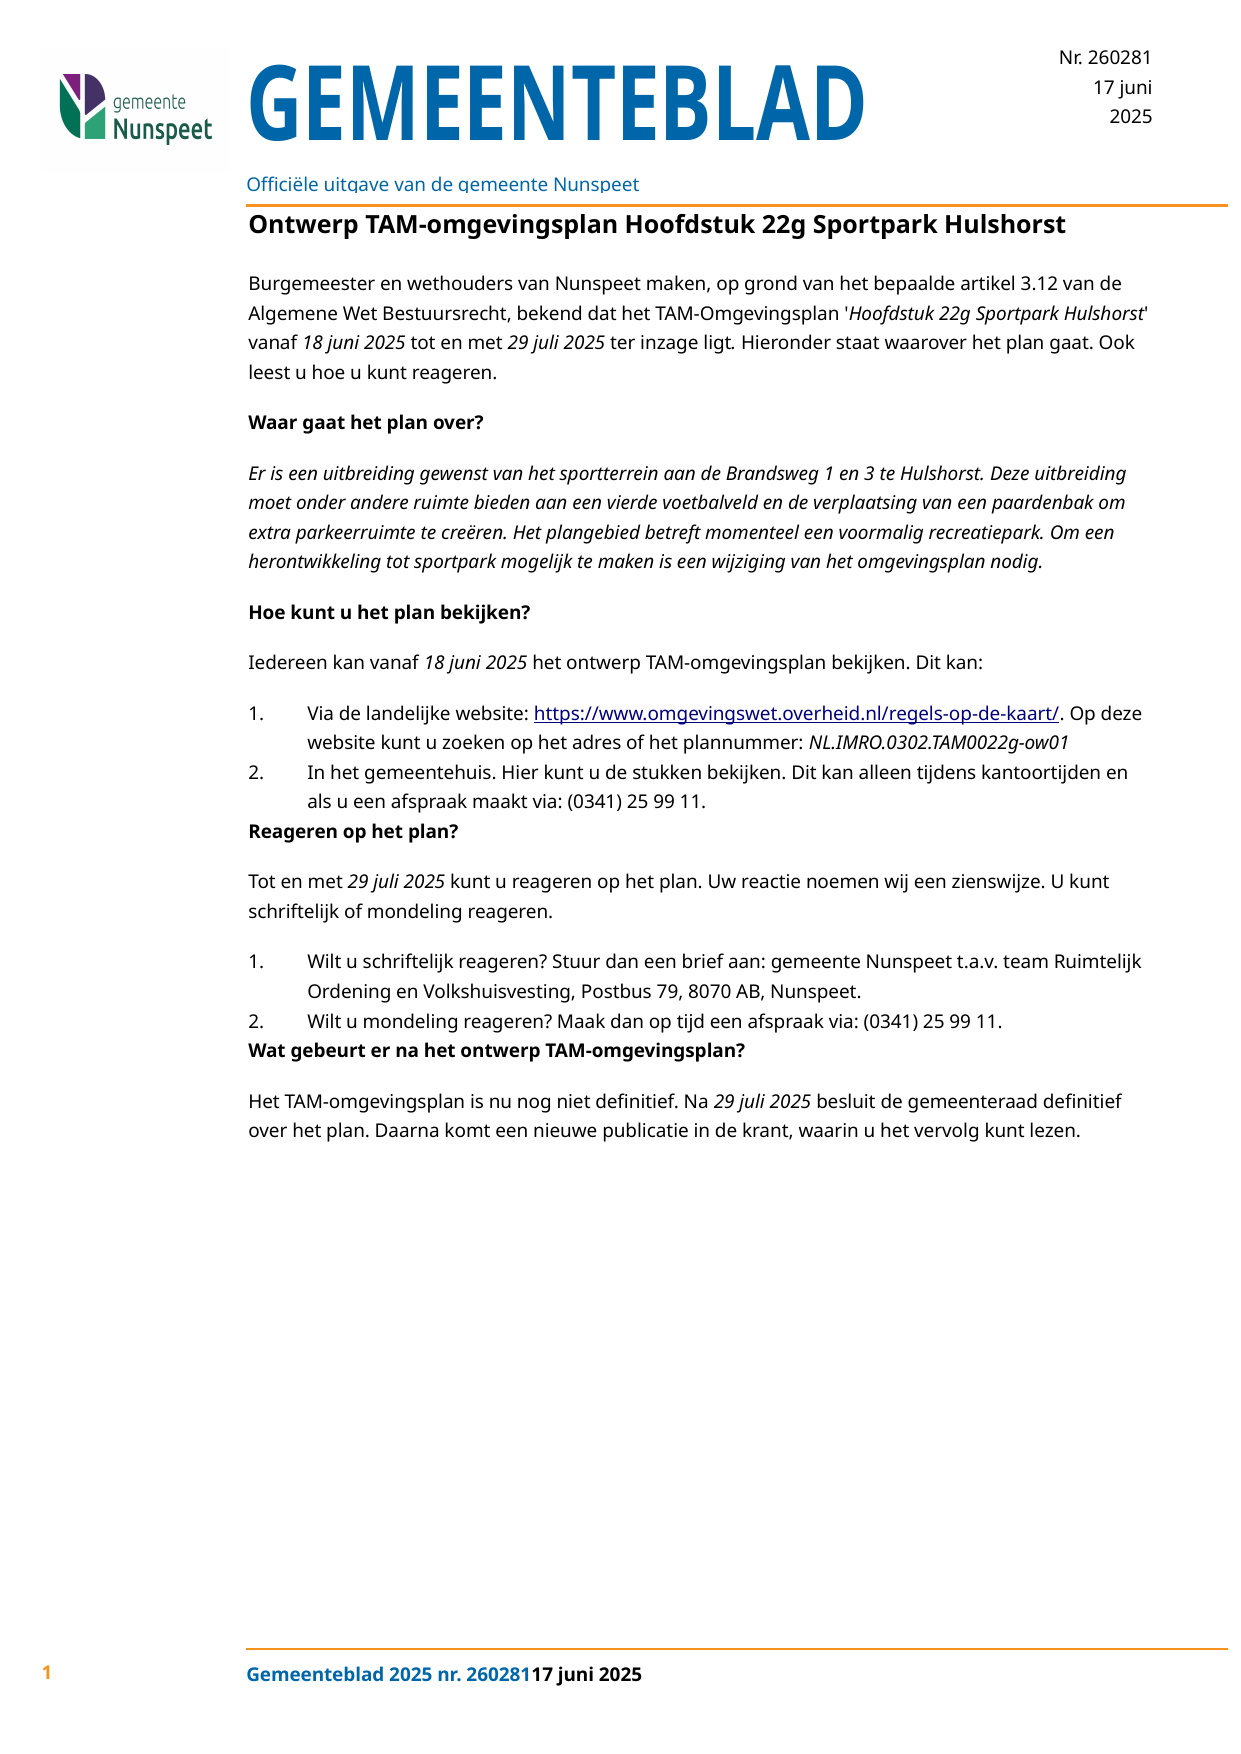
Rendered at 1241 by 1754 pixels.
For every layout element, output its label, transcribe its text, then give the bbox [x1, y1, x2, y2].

text Reageren op het plan? [248, 818, 1152, 844]
list In het gemeentehuis. Hier kunt u de stukken bekijken. Dit kan alleen tijdens kantoortijden en als u een afspraak maakt via: (0341) 25 99 11. [248, 759, 1152, 814]
text Ontwerp TAM-omgevingsplan Hoofdstuk 22g Sportpark Hulshorst [248, 207, 1152, 241]
text Waar gaat het plan over? [248, 409, 1152, 435]
text Tot en met 29 juli 2025 kunt u reageren op het plan. Uw reactie noemen wij een zienswijze. U kunt schriftelijk of mondeling reageren. [248, 869, 1152, 924]
text Er is een uitbreiding gewenst van het sportterrein aan de Brandsweg 1 en 3 te Hulshorst. Deze uitbreiding moet onder andere ruimte bieden aan een vierde voetbalveld en de verplaatsing van een paardenbak om extra parkeerruimte te creëren. Het plangebied betreft momenteel een voormalig recreatiepark. Om een herontwikkeling tot sportpark mogelijk te maken is een wijziging van het omgevingsplan nodig. [248, 460, 1152, 574]
text Hoe kunt u het plan bekijken? [248, 599, 1152, 625]
picture [41, 47, 231, 172]
list Wilt u mondeling reageren? Maak dan op tijd een afspraak via: (0341) 25 99 11. [248, 1008, 1152, 1033]
text Burgemeester en wethouders van Nunspeet maken, op grond van het bepaalde artikel 3.12 van de Algemene Wet Bestuursrecht, bekend dat het TAM-Omgevingsplan 'Hoofdstuk 22g Sportpark Hulshorst' vanaf 18 juni 2025 tot en met 29 juli 2025 ter inzage ligt. Hieronder staat waarover het plan gaat. Ook leest u hoe u kunt reageren. [248, 270, 1152, 385]
text Het TAM-omgevingsplan is nu nog niet definitief. Na 29 juli 2025 besluit de gemeenteraad definitief over het plan. Daarna komt een nieuwe publicatie in de krant, waarin u het vervolg kunt lezen. [248, 1088, 1152, 1143]
text Iedereen kan vanaf 18 juni 2025 het ontwerp TAM-omgevingsplan bekijken. Dit kan: [248, 649, 1152, 675]
list Wilt u schriftelijk reageren? Stuur dan een brief aan: gemeente Nunspeet t.a.v. team Ruimtelijk Ordening en Volkshuisvesting, Postbus 79, 8070 AB, Nunspeet. [248, 949, 1152, 1004]
text Wat gebeurt er na het ontwerp TAM-omgevingsplan? [248, 1037, 1152, 1063]
list Via de landelijke website: https://www.omgevingswet.overheid.nl/regels-op-de-kaart/. Op deze website kunt u zoeken op het adres of het plannummer: NL.IMRO.0302.TAM0022g-ow01 [248, 700, 1152, 755]
